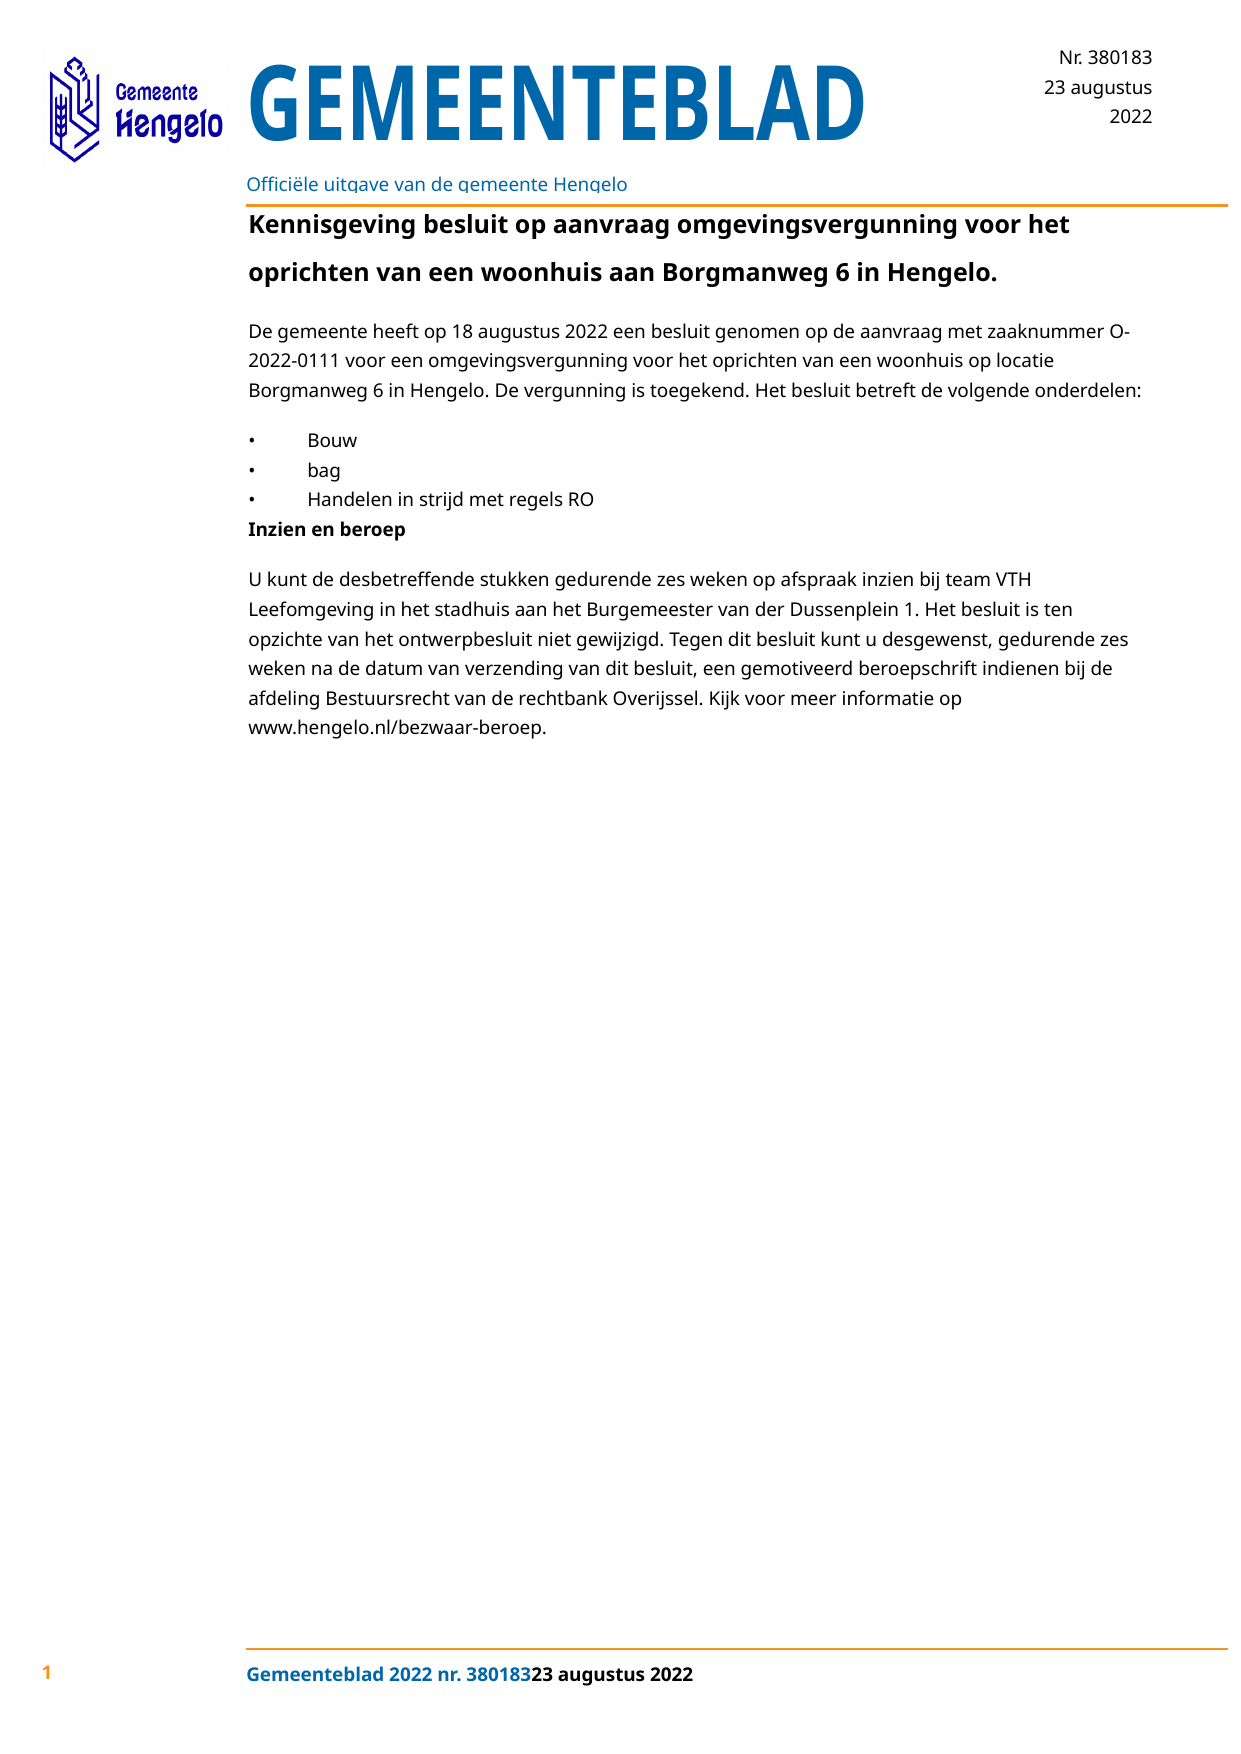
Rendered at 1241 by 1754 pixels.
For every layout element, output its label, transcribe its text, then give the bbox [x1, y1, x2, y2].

text Kennisgeving besluit op aanvraag omgevingsvergunning voor het oprichten van een woonhuis aan Borgmanweg 6 in Hengelo. [248, 207, 1152, 288]
text U kunt de desbetreffende stukken gedurende zes weken op afspraak inzien bij team VTH Leefomgeving in het stadhuis aan het Burgemeester van der Dussenplein 1. Het besluit is ten opzichte van het ontwerpbesluit niet gewijzigd. Tegen dit besluit kunt u desgewenst, gedurende zes weken na de datum van verzending van dit besluit, een gemotiveerd beroepschrift indienen bij de afdeling Bestuursrecht van de rechtbank Overijssel. Kijk voor meer informatie op www.hengelo.nl/bezwaar-beroep. [248, 567, 1152, 740]
list Bouw [248, 427, 1152, 453]
list bag [248, 457, 1152, 483]
picture [41, 47, 231, 172]
text Inzien en beroep [248, 516, 1152, 542]
text De gemeente heeft op 18 augustus 2022 een besluit genomen op de aanvraag met zaaknummer O-2022-0111 voor een omgevingsvergunning voor het oprichten van een woonhuis op locatie Borgmanweg 6 in Hengelo. De vergunning is toegekend. Het besluit betreft de volgende onderdelen: [248, 318, 1152, 403]
list Handelen in strijd met regels RO [248, 487, 1152, 512]
